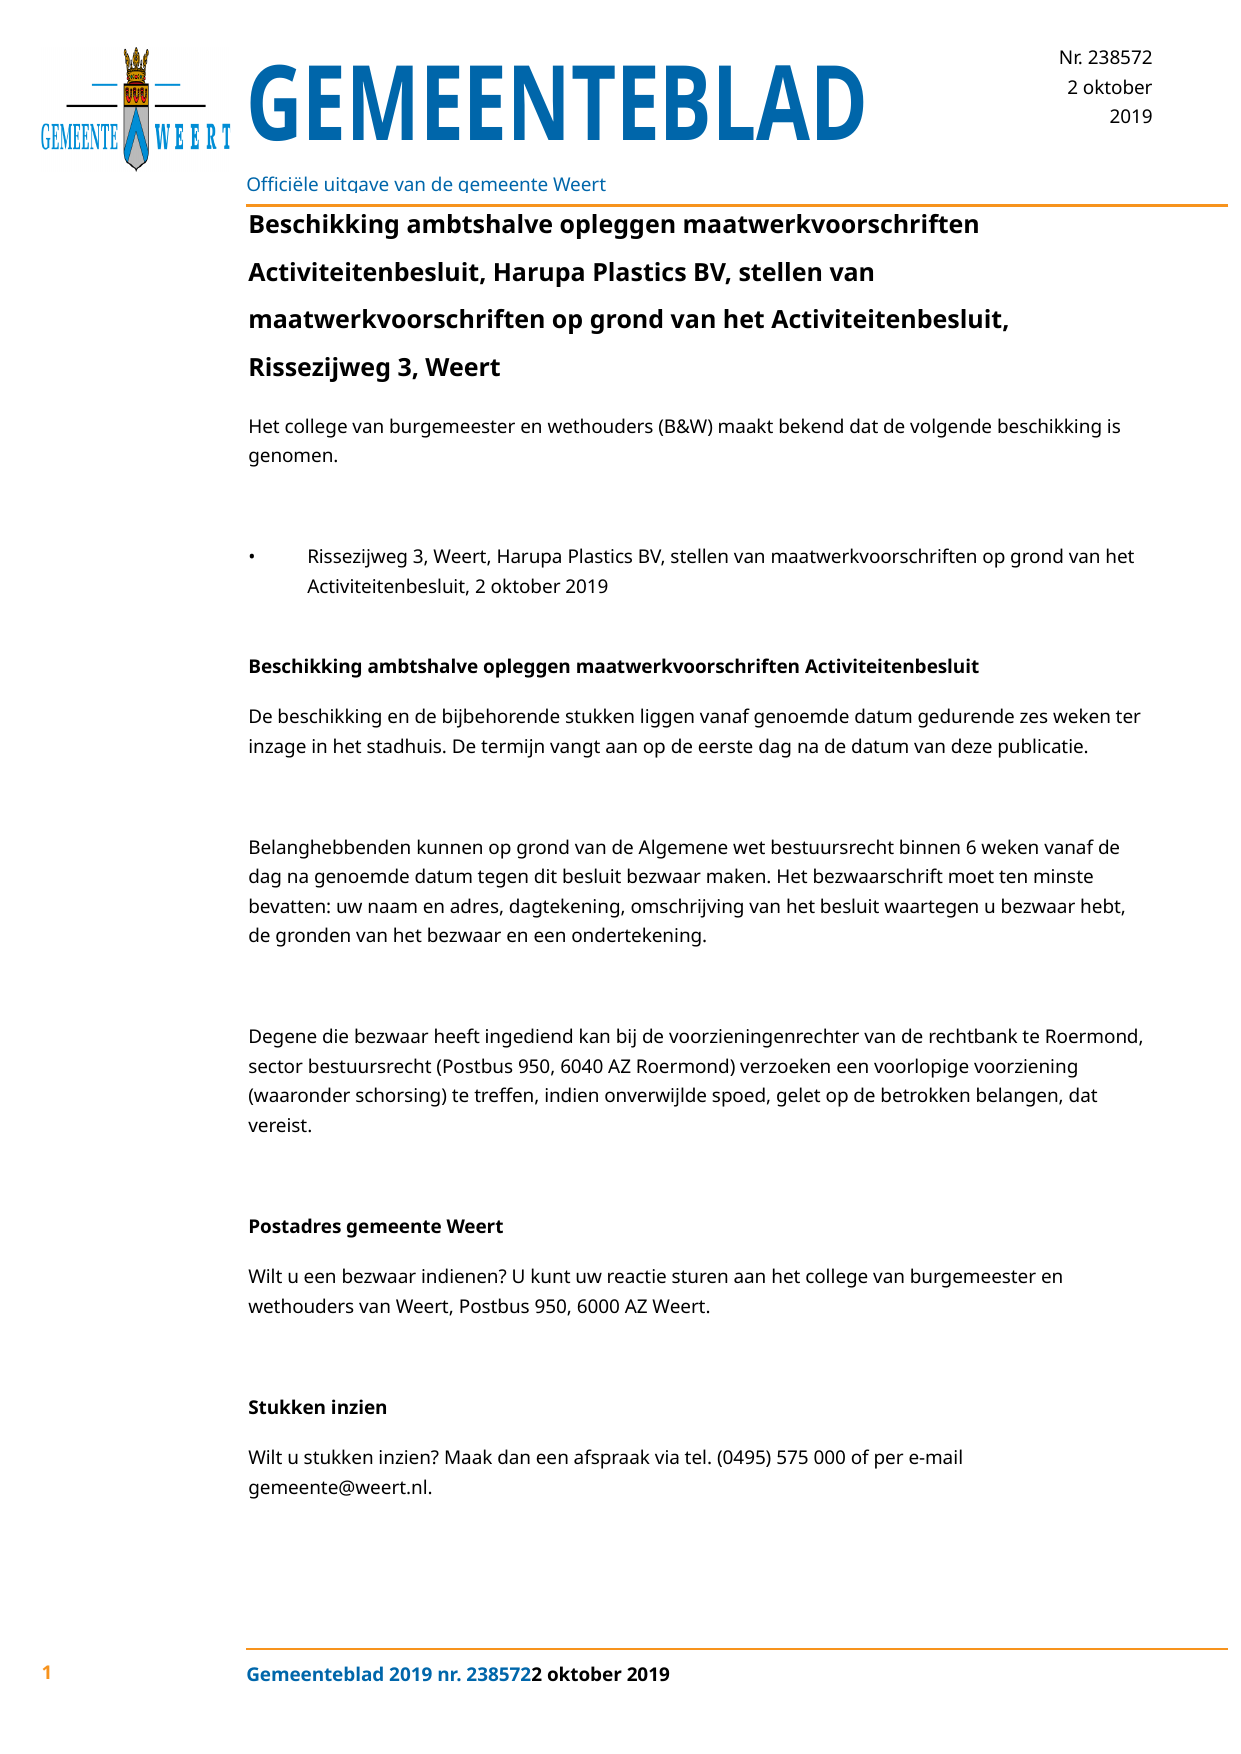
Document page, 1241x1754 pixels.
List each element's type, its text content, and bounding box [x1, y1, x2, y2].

text Degene die bezwaar heeft ingediend kan bij de voorzieningenrechter van de rechtbank te Roermond, sector bestuursrecht (Postbus 950, 6040 AZ Roermond) verzoeken een voorlopige voorziening (waaronder schorsing) te treffen, indien onverwijlde spoed, gelet op de betrokken belangen, dat vereist. [248, 1023, 1152, 1138]
text Het college van burgemeester en wethouders (B&W) maakt bekend dat de volgende beschikking is genomen. [248, 413, 1152, 468]
text Postadres gemeente Weert [248, 1213, 1152, 1239]
text Belanghebbenden kunnen op grond van de Algemene wet bestuursrecht binnen 6 weken vanaf de dag na genoemde datum tegen dit besluit bezwaar maken. Het bezwaarschrift moet ten minste bevatten: uw naam en adres, dagtekening, omschrijving van het besluit waartegen u bezwaar hebt, de gronden van het bezwaar en een ondertekening. [248, 834, 1152, 948]
picture [41, 47, 231, 172]
text Beschikking ambtshalve opleggen maatwerkvoorschriften Activiteitenbesluit, Harupa Plastics BV, stellen van maatwerkvoorschriften op grond van het Activiteitenbesluit, Rissezijweg 3, Weert [248, 207, 1152, 384]
list Rissezijweg 3, Weert, Harupa Plastics BV, stellen van maatwerkvoorschriften op grond van het Activiteitenbesluit, 2 oktober 2019 [248, 543, 1152, 599]
text Beschikking ambtshalve opleggen maatwerkvoorschriften Activiteitenbesluit [248, 653, 1152, 679]
text Stukken inzien [248, 1394, 1152, 1420]
text De beschikking en de bijbehorende stukken liggen vanaf genoemde datum gedurende zes weken ter inzage in het stadhuis. De termijn vangt aan op de eerste dag na de datum van deze publicatie. [248, 703, 1152, 759]
text Wilt u een bezwaar indienen? U kunt uw reactie sturen aan het college van burgemeester en wethouders van Weert, Postbus 950, 6000 AZ Weert. [248, 1263, 1152, 1319]
text Wilt u stukken inzien? Maak dan een afspraak via tel. (0495) 575 000 of per e-mail gemeente@weert.nl. [248, 1444, 1152, 1500]
